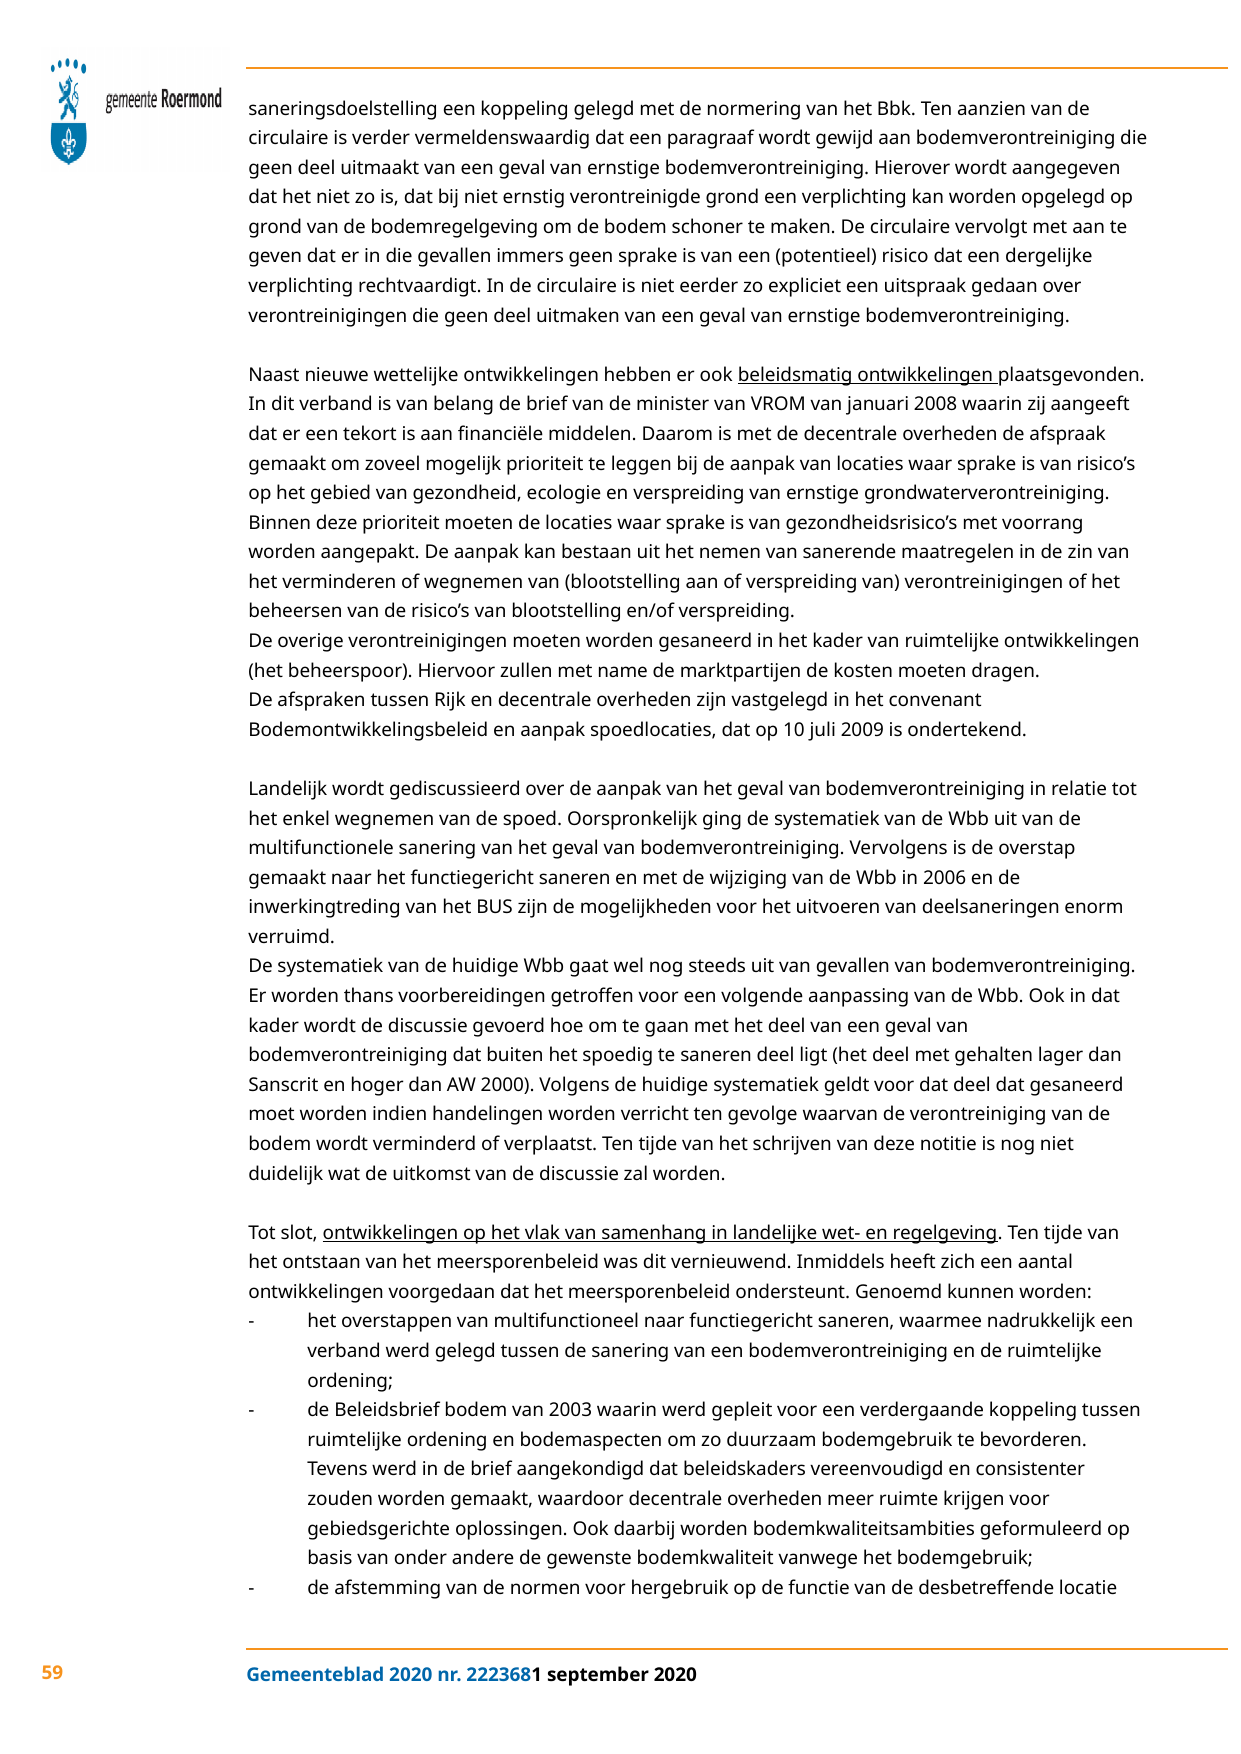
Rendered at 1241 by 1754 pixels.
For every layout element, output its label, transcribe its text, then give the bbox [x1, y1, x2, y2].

list het overstappen van multifunctioneel naar functiegericht saneren, waarmee nadrukkelijk een verband werd gelegd tussen de sanering van een bodemverontreiniging en de ruimtelijke ordening; [248, 1308, 1152, 1393]
list de Beleidsbrief bodem van 2003 waarin werd gepleit voor een verdergaande koppeling tussen ruimtelijke ordening en bodemaspecten om zo duurzaam bodemgebruik te bevorderen. Tevens werd in de brief aangekondigd dat beleidskaders vereenvoudigd en consistenter zouden worden gemaakt, waardoor decentrale overheden meer ruimte krijgen voor gebiedsgerichte oplossingen. Ook daarbij worden bodemkwaliteitsambities geformuleerd op basis van onder andere de gewenste bodemkwaliteit vanwege het bodemgebruik; [248, 1396, 1152, 1570]
text Naast nieuwe wettelijke ontwikkelingen hebben er ook beleidsmatig ontwikkelingen plaatsgevonden. In dit verband is van belang de brief van de minister van VROM van januari 2008 waarin zij aangeeft dat er een tekort is aan financiële middelen. Daarom is met de decentrale overheden de afspraak gemaakt om zoveel mogelijk prioriteit te leggen bij de aanpak van locaties waar sprake is van risico’s op het gebied van gezondheid, ecologie en verspreiding van ernstige grondwaterverontreiniging. [248, 361, 1152, 505]
text Landelijk wordt gediscussieerd over de aanpak van het geval van bodemverontreiniging in relatie tot het enkel wegnemen van de spoed. Oorspronkelijk ging de systematiek van de Wbb uit van de multifunctionele sanering van het geval van bodemverontreiniging. Vervolgens is de overstap gemaakt naar het functiegericht saneren en met de wijziging van de Wbb in 2006 en de inwerkingtreding van het BUS zijn de mogelijkheden voor het uitvoeren van deelsaneringen enorm verruimd. [248, 775, 1152, 949]
list de afstemming van de normen voor hergebruik op de functie van de desbetreffende locatie [248, 1574, 1152, 1600]
picture [41, 47, 231, 172]
text De systematiek van de huidige Wbb gaat wel nog steeds uit van gevallen van bodemverontreiniging. [248, 953, 1152, 978]
text De overige verontreinigingen moeten worden gesaneerd in het kader van ruimtelijke ontwikkelingen (het beheerspoor). Hiervoor zullen met name de marktpartijen de kosten moeten dragen. [248, 627, 1152, 683]
text Er worden thans voorbereidingen getroffen voor een volgende aanpassing van de Wbb. Ook in dat kader wordt de discussie gevoerd hoe om te gaan met het deel van een geval van bodemverontreiniging dat buiten het spoedig te saneren deel ligt (het deel met gehalten lager dan Sanscrit en hoger dan AW 2000). Volgens de huidige systematiek geldt voor dat deel dat gesaneerd moet worden indien handelingen worden verricht ten gevolge waarvan de verontreiniging van de bodem wordt verminderd of verplaatst. Ten tijde van het schrijven van deze notitie is nog niet duidelijk wat de uitkomst van de discussie zal worden. [248, 982, 1152, 1186]
text saneringsdoelstelling een koppeling gelegd met de normering van het Bbk. Ten aanzien van de circulaire is verder vermeldenswaardig dat een paragraaf wordt gewijd aan bodemverontreiniging die geen deel uitmaakt van een geval van ernstige bodemverontreiniging. Hierover wordt aangegeven dat het niet zo is, dat bij niet ernstig verontreinigde grond een verplichting kan worden opgelegd op grond van de bodemregelgeving om de bodem schoner te maken. De circulaire vervolgt met aan te geven dat er in die gevallen immers geen sprake is van een (potentieel) risico dat een dergelijke verplichting rechtvaardigt. In de circulaire is niet eerder zo expliciet een uitspraak gedaan over verontreinigingen die geen deel uitmaken van een geval van ernstige bodemverontreiniging. [248, 95, 1152, 328]
text Binnen deze prioriteit moeten de locaties waar sprake is van gezondheidsrisico’s met voorrang worden aangepakt. De aanpak kan bestaan uit het nemen van sanerende maatregelen in de zin van het verminderen of wegnemen van (blootstelling aan of verspreiding van) verontreinigingen of het beheersen van de risico’s van blootstelling en/of verspreiding. [248, 509, 1152, 623]
text Tot slot, ontwikkelingen op het vlak van samenhang in landelijke wet- en regelgeving. Ten tijde van het ontstaan van het meersporenbeleid was dit vernieuwend. Inmiddels heeft zich een aantal ontwikkelingen voorgedaan dat het meersporenbeleid ondersteunt. Genoemd kunnen worden: [248, 1219, 1152, 1304]
text De afspraken tussen Rijk en decentrale overheden zijn vastgelegd in het convenant Bodemontwikkelingsbeleid en aanpak spoedlocaties, dat op 10 juli 2009 is ondertekend. [248, 686, 1152, 742]
